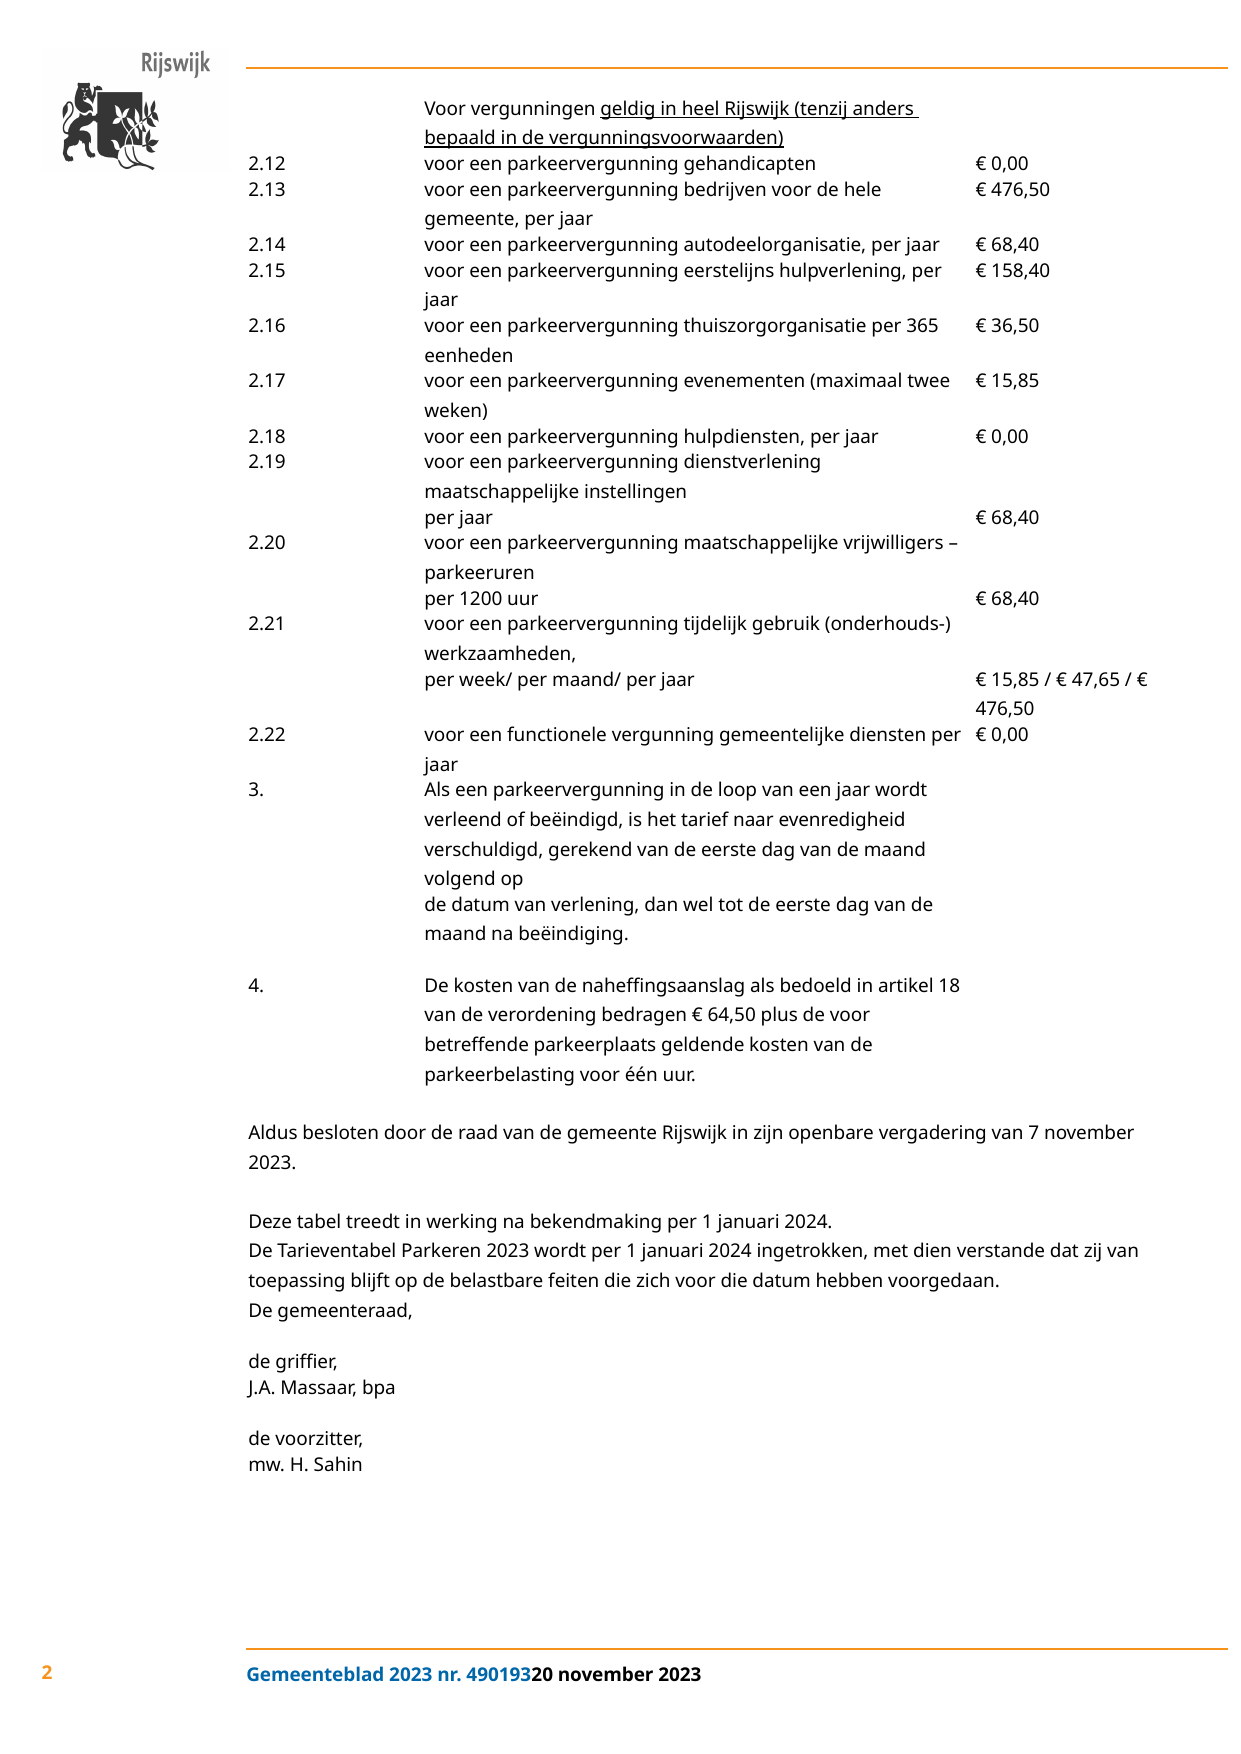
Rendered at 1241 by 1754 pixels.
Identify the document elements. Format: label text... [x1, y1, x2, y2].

table_cell € 15,85 [975, 368, 1152, 423]
table_cell voor een parkeervergunning autodeelorganisatie, per jaar [424, 231, 975, 257]
table_cell voor een parkeervergunning bedrijven voor de hele gemeente, per jaar [424, 176, 975, 231]
table_cell voor een parkeervergunning thuiszorgorganisatie per 365 eenheden [424, 312, 975, 367]
table_cell 2.12 [248, 150, 424, 176]
table_cell [975, 972, 1152, 1087]
text Aldus besloten door de raad van de gemeente Rijswijk in zijn openbare vergadering van 7 november 2023. [248, 1119, 1152, 1175]
table_cell voor een parkeervergunning dienstverlening maatschappelijke instellingen [424, 449, 975, 504]
table_cell Voor vergunningen geldig in heel Rijswijk (tenzij anders bepaald in de vergunningsvoorwaarden) [424, 95, 975, 150]
table_cell [975, 95, 1152, 150]
table_cell Als een parkeervergunning in de loop van een jaar wordt verleend of beëindigd, is het tarief naar evenredigheid verschuldigd, gerekend van de eerste dag van de maand volgend op [424, 777, 975, 891]
table_cell € 0,00 [975, 721, 1152, 777]
table_cell voor een parkeervergunning evenementen (maximaal twee weken) [424, 368, 975, 423]
table_cell voor een parkeervergunning maatschappelijke vrijwilligers – parkeeruren [424, 530, 975, 585]
table_cell [975, 777, 1152, 891]
text De gemeenteraad, [248, 1297, 1152, 1323]
table_cell € 68,40 [975, 585, 1152, 611]
table_cell [248, 946, 424, 972]
table_cell voor een functionele vergunning gemeentelijke diensten per jaar [424, 721, 975, 777]
text De Tarieventabel Parkeren 2023 wordt per 1 januari 2024 ingetrokken, met dien verstande dat zij van toepassing blijft op de belastbare feiten die zich voor die datum hebben voorgedaan. [248, 1238, 1152, 1293]
table_cell [248, 666, 424, 721]
text de voorzitter, [248, 1426, 1152, 1451]
table_cell [975, 611, 1152, 666]
table_cell 2.16 [248, 312, 424, 367]
table_cell € 0,00 [975, 423, 1152, 448]
picture [41, 47, 231, 172]
table_cell [975, 449, 1152, 504]
table_cell 2.22 [248, 721, 424, 777]
table_cell 2.14 [248, 231, 424, 257]
table_cell de datum van verlening, dan wel tot de eerste dag van de maand na beëindiging. [424, 891, 975, 946]
table_cell voor een parkeervergunning eerstelijns hulpverlening, per jaar [424, 257, 975, 312]
table_cell [248, 891, 424, 946]
table_cell voor een parkeervergunning gehandicapten [424, 150, 975, 176]
table_cell € 158,40 [975, 257, 1152, 312]
text Deze tabel treedt in werking na bekendmaking per 1 januari 2024. [248, 1208, 1152, 1234]
table_cell € 68,40 [975, 231, 1152, 257]
table_cell € 15,85 / € 47,65 / € 476,50 [975, 666, 1152, 721]
table_cell € 68,40 [975, 504, 1152, 529]
table_cell 2.17 [248, 368, 424, 423]
table_cell 2.21 [248, 611, 424, 666]
table_cell 2.20 [248, 530, 424, 585]
text mw. H. Sahin [248, 1451, 1152, 1477]
table_cell [248, 504, 424, 529]
table_cell 2.19 [248, 449, 424, 504]
table_cell 2.13 [248, 176, 424, 231]
table_cell € 476,50 [975, 176, 1152, 231]
table_cell per jaar [424, 504, 975, 529]
table_cell [424, 946, 975, 972]
text J.A. Massaar, bpa [248, 1374, 1152, 1400]
table_cell [975, 946, 1152, 972]
table_cell € 0,00 [975, 150, 1152, 176]
table_cell [248, 95, 424, 150]
table_cell [975, 891, 1152, 946]
table_cell per 1200 uur [424, 585, 975, 611]
table_cell 3. [248, 777, 424, 891]
table_cell per week/ per maand/ per jaar [424, 666, 975, 721]
table_cell [975, 530, 1152, 585]
table_cell 4. [248, 972, 424, 1087]
table_cell voor een parkeervergunning tijdelijk gebruik (onderhouds-) werkzaamheden, [424, 611, 975, 666]
text de griffier, [248, 1348, 1152, 1374]
table_cell 2.18 [248, 423, 424, 448]
table_cell voor een parkeervergunning hulpdiensten, per jaar [424, 423, 975, 448]
table_cell € 36,50 [975, 312, 1152, 367]
table_cell [248, 585, 424, 611]
table_cell 2.15 [248, 257, 424, 312]
table_cell De kosten van de naheffingsaanslag als bedoeld in artikel 18 van de verordening bedragen € 64,50 plus de voor betreffende parkeerplaats geldende kosten van de parkeerbelasting voor één uur. [424, 972, 975, 1087]
